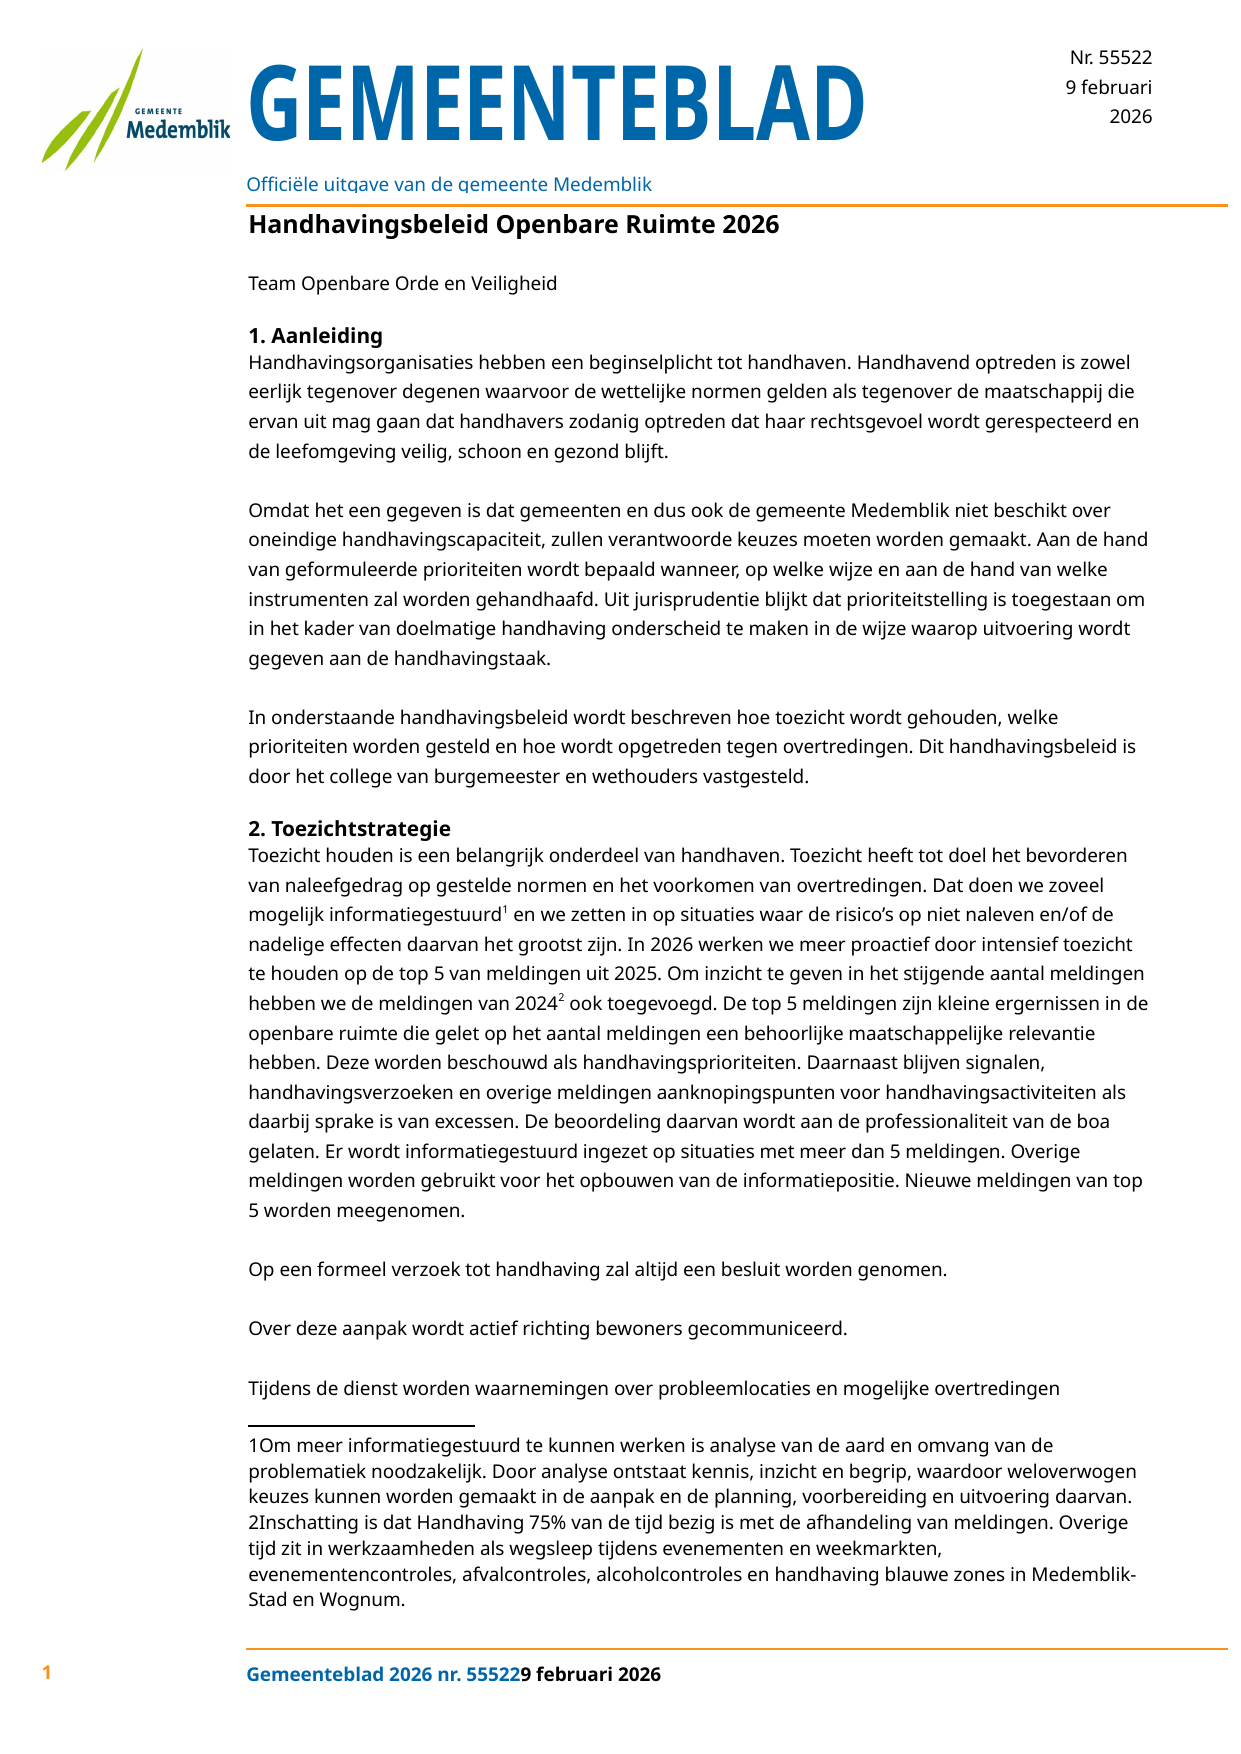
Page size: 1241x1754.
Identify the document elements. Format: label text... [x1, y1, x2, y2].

text Toezicht houden is een belangrijk onderdeel van handhaven. Toezicht heeft tot doel het bevorderen van naleefgedrag op gestelde normen en het voorkomen van overtredingen. Dat doen we zoveel mogelijk informatiegestuurd en we zetten in op situaties waar de risico’s op niet naleven en/of de nadelige effecten daarvan het grootst zijn. In 2026 werken we meer proactief door intensief toezicht te houden op de top 5 van meldingen uit 2025. Om inzicht te geven in het stijgende aantal meldingen hebben we de meldingen van 2024 ook toegevoegd. De top 5 meldingen zijn kleine ergernissen in de openbare ruimte die gelet op het aantal meldingen een behoorlijke maatschappelijke relevantie hebben. Deze worden beschouwd als handhavingsprioriteiten. Daarnaast blijven signalen, handhavingsverzoeken en overige meldingen aanknopingspunten voor handhavingsactiviteiten als daarbij sprake is van excessen. De beoordeling daarvan wordt aan de professionaliteit van de boa gelaten. Er wordt informatiegestuurd ingezet op situaties met meer dan 5 meldingen. Overige meldingen worden gebruikt voor het opbouwen van de informatiepositie. Nieuwe meldingen van top 5 worden meegenomen. [248, 842, 1152, 1223]
text 1. Aanleiding [248, 321, 1152, 349]
text Om meer informatiegestuurd te kunnen werken is analyse van de aard en omvang van de problematiek noodzakelijk. Door analyse ontstaat kennis, inzicht en begrip, waardoor weloverwogen keuzes kunnen worden gemaakt in de aanpak en de planning, voorbereiding en uitvoering daarvan. [248, 1432, 1152, 1509]
text Inschatting is dat Handhaving 75% van de tijd bezig is met de afhandeling van meldingen. Overige tijd zit in werkzaamheden als wegsleep tijdens evenementen en weekmarkten, evenementencontroles, afvalcontroles, alcoholcontroles en handhaving blauwe zones in Medemblik- Stad en Wognum. [248, 1509, 1152, 1612]
text Over deze aanpak wordt actief richting bewoners gecommuniceerd. [248, 1316, 1152, 1341]
text Omdat het een gegeven is dat gemeenten en dus ook de gemeente Medemblik niet beschikt over oneindige handhavingscapaciteit, zullen verantwoorde keuzes moeten worden gemaakt. Aan de hand van geformuleerde prioriteiten wordt bepaald wanneer, op welke wijze en aan de hand van welke instrumenten zal worden gehandhaafd. Uit jurisprudentie blijkt dat prioriteitstelling is toegestaan om in het kader van doelmatige handhaving onderscheid te maken in de wijze waarop uitvoering wordt gegeven aan de handhavingstaak. [248, 497, 1152, 671]
text Team Openbare Orde en Veiligheid [248, 270, 1152, 296]
text In onderstaande handhavingsbeleid wordt beschreven hoe toezicht wordt gehouden, welke prioriteiten worden gesteld en hoe wordt opgetreden tegen overtredingen. Dit handhavingsbeleid is door het college van burgemeester en wethouders vastgesteld. [248, 704, 1152, 789]
text 2. Toezichtstrategie [248, 814, 1152, 842]
text Op een formeel verzoek tot handhaving zal altijd een besluit worden genomen. [248, 1256, 1152, 1282]
text Tijdens de dienst worden waarnemingen over probleemlocaties en mogelijke overtredingen [248, 1375, 1152, 1400]
text Handhavingsbeleid Openbare Ruimte 2026 [248, 207, 1152, 241]
picture [41, 47, 231, 172]
text Handhavingsorganisaties hebben een beginselplicht tot handhaven. Handhavend optreden is zowel eerlijk tegenover degenen waarvoor de wettelijke normen gelden als tegenover de maatschappij die ervan uit mag gaan dat handhavers zodanig optreden dat haar rechtsgevoel wordt gerespecteerd en de leefomgeving veilig, schoon en gezond blijft. [248, 349, 1152, 464]
